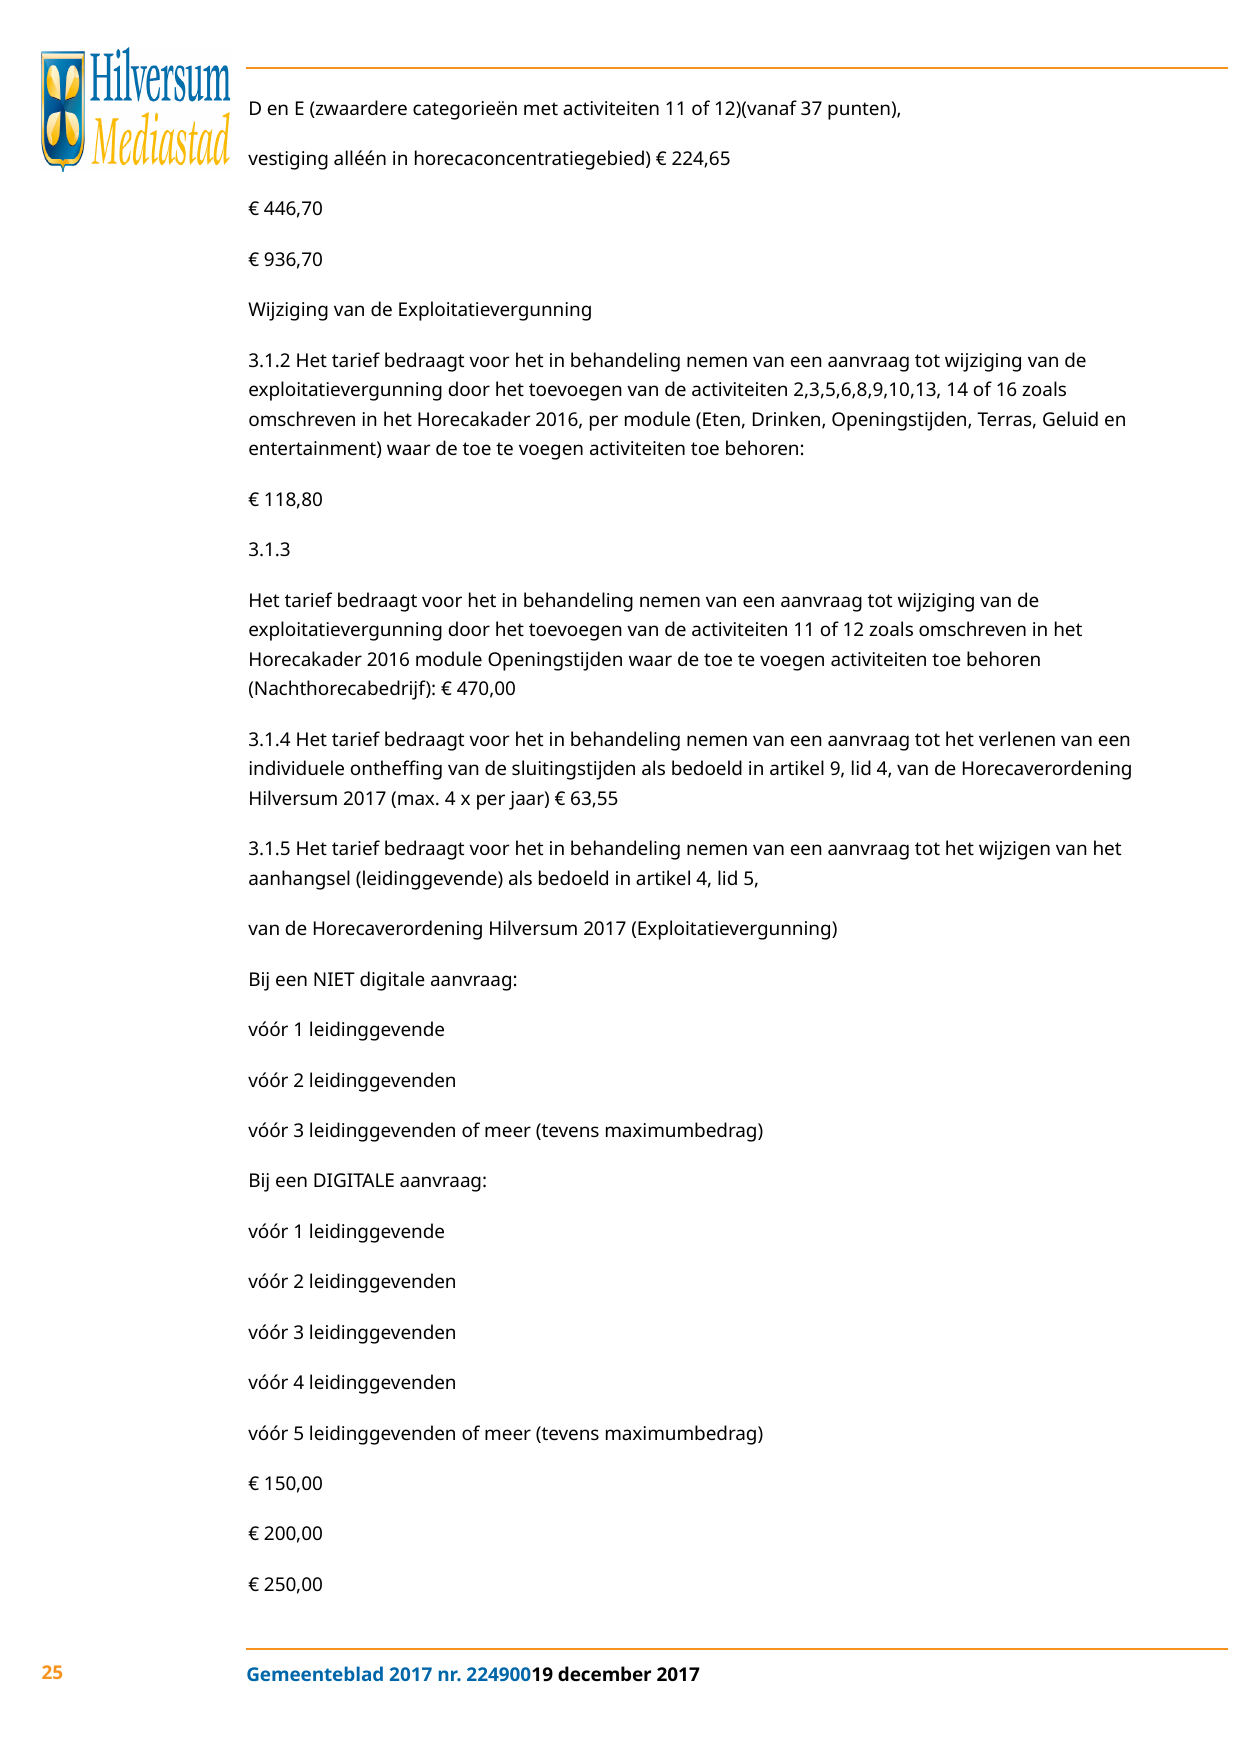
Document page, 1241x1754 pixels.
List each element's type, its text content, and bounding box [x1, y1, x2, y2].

text 3.1.3 [248, 536, 1152, 562]
text vóór 5 leidinggevenden of meer (tevens maximumbedrag) [248, 1420, 1152, 1446]
text vóór 1 leidinggevende [248, 1016, 1152, 1042]
text vóór 2 leidinggevenden [248, 1268, 1152, 1294]
text € 118,80 [248, 486, 1152, 512]
text vóór 1 leidinggevende [248, 1218, 1152, 1244]
text 3.1.2 Het tarief bedraagt voor het in behandeling nemen van een aanvraag tot wijziging van de exploitatievergunning door het toevoegen van de activiteiten 2,3,5,6,8,9,10,13, 14 of 16 zoals omschreven in het Horecakader 2016, per module (Eten, Drinken, Openingstijden, Terras, Geluid en entertainment) waar de toe te voegen activiteiten toe behoren: [248, 347, 1152, 461]
text Bij een DIGITALE aanvraag: [248, 1168, 1152, 1193]
text € 200,00 [248, 1521, 1152, 1546]
text vóór 3 leidinggevenden [248, 1319, 1152, 1345]
text € 936,70 [248, 246, 1152, 272]
text vóór 4 leidinggevenden [248, 1369, 1152, 1395]
text 3.1.4 Het tarief bedraagt voor het in behandeling nemen van een aanvraag tot het verlenen van een individuele ontheffing van de sluitingstijden als bedoeld in artikel 9, lid 4, van de Horecaverordening Hilversum 2017 (max. 4 x per jaar) € 63,55 [248, 726, 1152, 811]
text Bij een NIET digitale aanvraag: [248, 966, 1152, 992]
text D en E (zwaardere categorieën met activiteiten 11 of 12)(vanaf 37 punten), [248, 95, 1152, 121]
text 3.1.5 Het tarief bedraagt voor het in behandeling nemen van een aanvraag tot het wijzigen van het aanhangsel (leidinggevende) als bedoeld in artikel 4, lid 5, [248, 836, 1152, 891]
text vóór 3 leidinggevenden of meer (tevens maximumbedrag) [248, 1117, 1152, 1143]
text € 150,00 [248, 1470, 1152, 1496]
text € 446,70 [248, 196, 1152, 221]
text € 250,00 [248, 1571, 1152, 1597]
text Wijziging van de Exploitatievergunning [248, 296, 1152, 322]
text vóór 2 leidinggevenden [248, 1067, 1152, 1093]
picture [41, 47, 231, 172]
text van de Horecaverordening Hilversum 2017 (Exploitatievergunning) [248, 916, 1152, 941]
text vestiging alléén in horecaconcentratiegebied) € 224,65 [248, 145, 1152, 171]
text Het tarief bedraagt voor het in behandeling nemen van een aanvraag tot wijziging van de exploitatievergunning door het toevoegen van de activiteiten 11 of 12 zoals omschreven in het Horecakader 2016 module Openingstijden waar de toe te voegen activiteiten toe behoren (Nachthorecabedrijf): € 470,00 [248, 587, 1152, 701]
